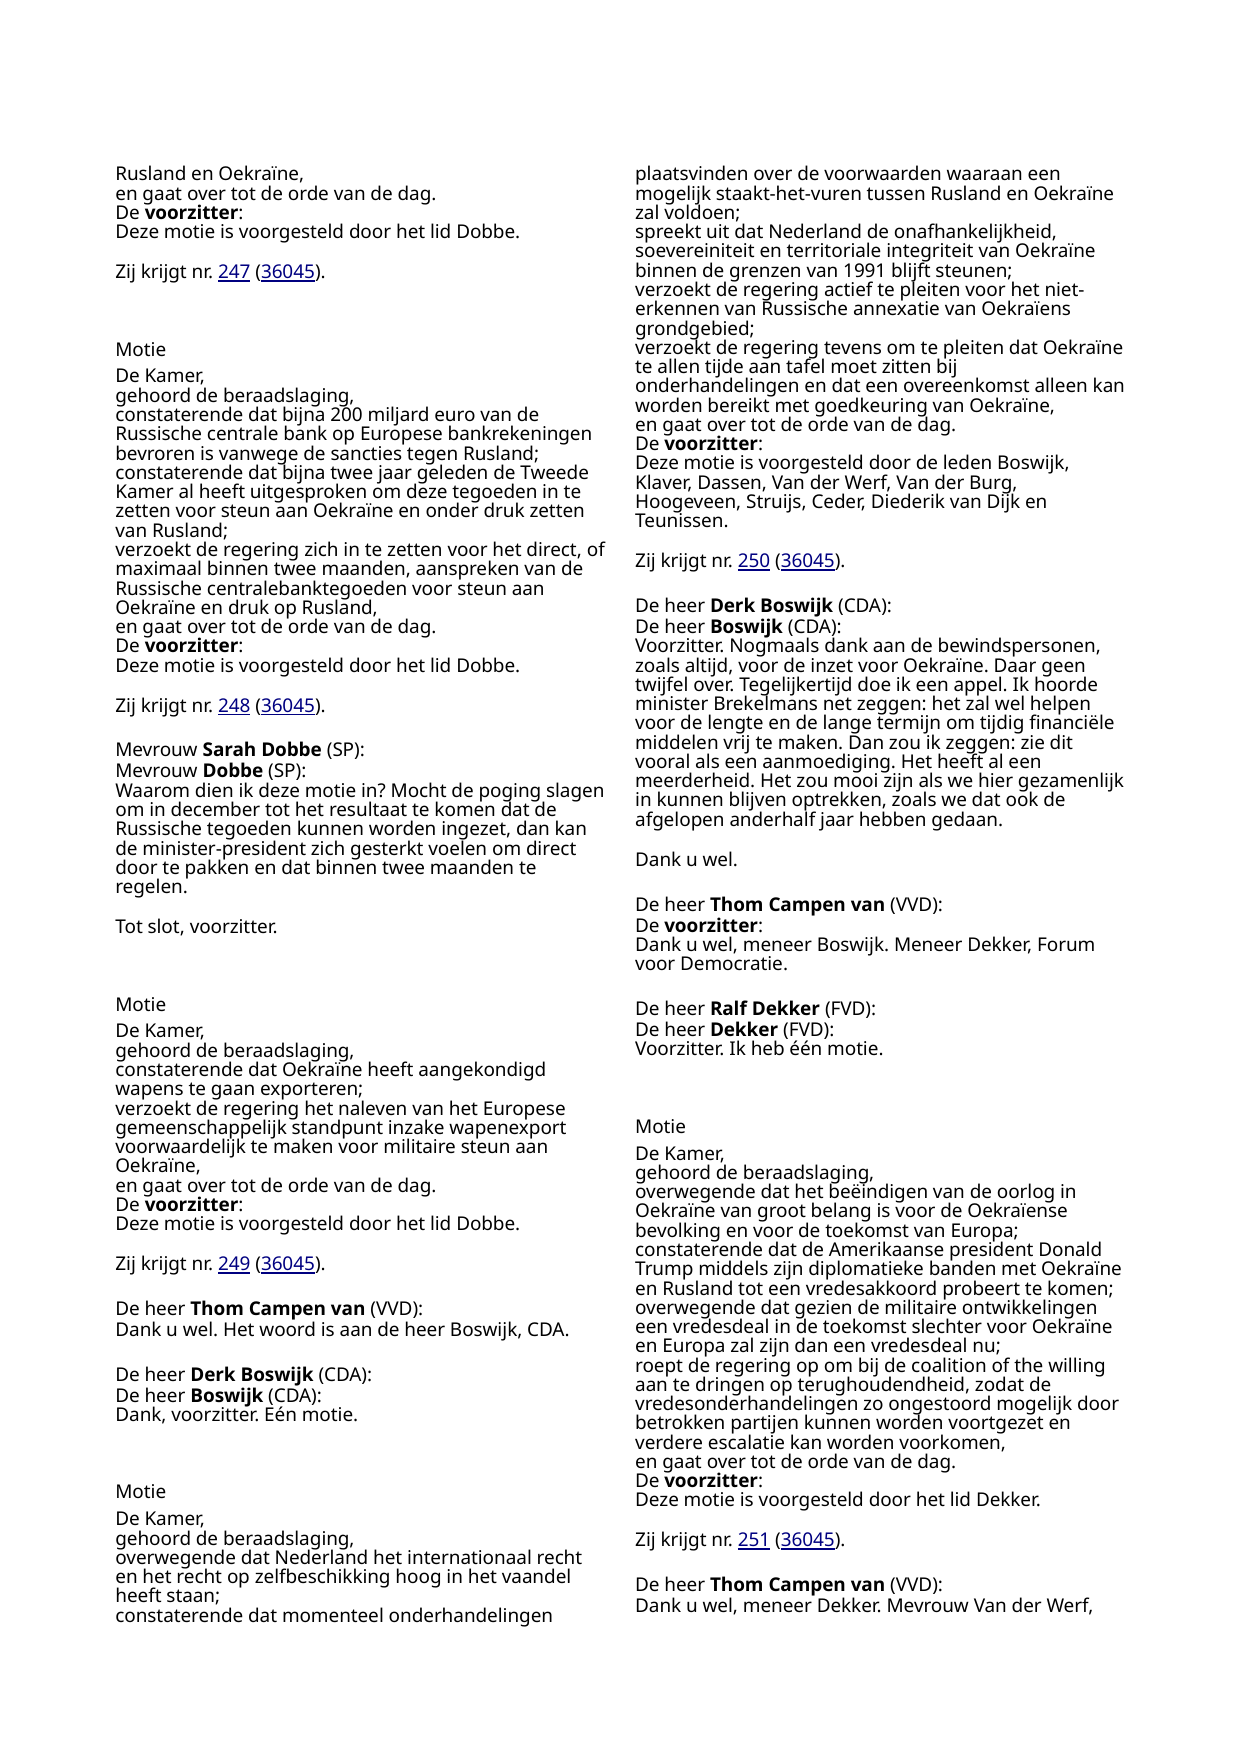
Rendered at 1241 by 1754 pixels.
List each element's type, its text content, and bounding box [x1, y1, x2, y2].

text verzoekt de regering het naleven van het Europese gemeenschappelijk standpunt inzake wapenexport voorwaardelijk te maken voor militaire steun aan Oekraïne, [115, 1099, 605, 1177]
text De voorzitter: [115, 1196, 605, 1215]
text gehoord de beraadslaging, [115, 387, 605, 406]
text De heer Thom Campen van (VVD): [635, 891, 1125, 917]
text constaterende dat de Amerikaanse president Donald Trump middels zijn diplomatieke banden met Oekraïne en Rusland tot een vredesakkoord probeert te komen; [635, 1241, 1125, 1299]
text De voorzitter: [115, 204, 605, 223]
text verzoekt de regering zich in te zetten voor het direct, of maximaal binnen twee maanden, aanspreken van de Russische centralebanktegoeden voor steun aan Oekraïne en druk op Rusland, [115, 541, 605, 618]
text Dank u wel. Het woord is aan de heer Boswijk, CDA. [115, 1321, 605, 1340]
text De voorzitter: [635, 1472, 1125, 1491]
text Dank u wel, meneer Boswijk. Meneer Dekker, Forum voor Democratie. [635, 936, 1125, 974]
text De heer Thom Campen van (VVD): [115, 1295, 605, 1321]
text constaterende dat bijna 200 miljard euro van de Russische centrale bank op Europese bankrekeningen bevroren is vanwege de sancties tegen Rusland; [115, 406, 605, 464]
text De voorzitter: [635, 917, 1125, 936]
text Zij krijgt nr. 247 (36045). [115, 263, 605, 282]
text Deze motie is voorgesteld door het lid Dobbe. [115, 223, 605, 242]
text Voorzitter. Nogmaals dank aan de bewindspersonen, zoals altijd, voor de inzet voor Oekraïne. Daar geen twijfel over. Tegelijkertijd doe ik een appel. Ik hoorde minister Brekelmans net zeggen: het zal wel helpen voor de lengte en de lange termijn om tijdig financiële middelen vrij te maken. Dan zou ik zeggen: zie dit vooral als een aanmoediging. Het heeft al een meerderheid. Het zou mooi zijn als we hier gezamenlijk in kunnen blijven optrekken, zoals we dat ook de afgelopen anderhalf jaar hebben gedaan. [635, 637, 1125, 830]
text Deze motie is voorgesteld door het lid Dekker. [635, 1491, 1125, 1511]
text De Kamer, [115, 367, 605, 387]
text Mevrouw Dobbe (SP): [115, 762, 605, 782]
text De heer Derk Boswijk (CDA): [115, 1361, 605, 1387]
text Dank u wel. [635, 851, 1125, 870]
text De heer Derk Boswijk (CDA): [635, 592, 1125, 618]
text Voorzitter. Ik heb één motie. [635, 1040, 1125, 1059]
text De heer Ralf Dekker (FVD): [635, 995, 1125, 1021]
text De voorzitter: [115, 637, 605, 657]
text De heer Boswijk (CDA): [115, 1387, 605, 1406]
text Motie [115, 336, 605, 362]
text overwegende dat het beëindigen van de oorlog in Oekraïne van groot belang is voor de Oekraïense bevolking en voor de toekomst van Europa; [635, 1183, 1125, 1241]
text constaterende dat momenteel onderhandelingen [115, 1607, 605, 1626]
text roept de regering op om bij de coalition of the willing aan te dringen op terughoudendheid, zodat de vredesonderhandelingen zo ongestoord mogelijk door betrokken partijen kunnen worden voortgezet en verdere escalatie kan worden voorkomen, [635, 1357, 1125, 1453]
text constaterende dat bijna twee jaar geleden de Tweede Kamer al heeft uitgesproken om deze tegoeden in te zetten voor steun aan Oekraïne en onder druk zetten van Rusland; [115, 464, 605, 541]
text gehoord de beraadslaging, [635, 1164, 1125, 1183]
text verzoekt de regering tevens om te pleiten dat Oekraïne te allen tijde aan tafel moet zitten bij onderhandelingen en dat een overeenkomst alleen kan worden bereikt met goedkeuring van Oekraïne, [635, 339, 1125, 416]
text De Kamer, [115, 1510, 605, 1530]
text Deze motie is voorgesteld door het lid Dobbe. [115, 1215, 605, 1234]
text Zij krijgt nr. 249 (36045). [115, 1255, 605, 1274]
text Dank, voorzitter. Eén motie. [115, 1406, 605, 1425]
text plaatsvinden over de voorwaarden waaraan een mogelijk staakt-het-vuren tussen Rusland en Oekraïne zal voldoen; [635, 165, 1125, 223]
text Tot slot, voorzitter. [115, 918, 605, 937]
text Waarom dien ik deze motie in? Mocht de poging slagen om in december tot het resultaat te komen dat de Russische tegoeden kunnen worden ingezet, dan kan de minister-president zich gesterkt voelen om direct door te pakken en dat binnen twee maanden te regelen. [115, 782, 605, 897]
text en gaat over tot de orde van de dag. [115, 618, 605, 637]
text verzoekt de regering actief te pleiten voor het niet-erkennen van Russische annexatie van Oekraïens grondgebied; [635, 281, 1125, 339]
text gehoord de beraadslaging, [115, 1530, 605, 1549]
text en gaat over tot de orde van de dag. [635, 416, 1125, 435]
text De heer Boswijk (CDA): [635, 618, 1125, 637]
text en gaat over tot de orde van de dag. [115, 1177, 605, 1196]
text Deze motie is voorgesteld door het lid Dobbe. [115, 657, 605, 676]
text Zij krijgt nr. 248 (36045). [115, 697, 605, 716]
text Zij krijgt nr. 251 (36045). [635, 1531, 1125, 1551]
text Zij krijgt nr. 250 (36045). [635, 552, 1125, 571]
text spreekt uit dat Nederland de onafhankelijkheid, soevereiniteit en territoriale integriteit van Oekraïne binnen de grenzen van 1991 blijft steunen; [635, 223, 1125, 281]
text Dank u wel, meneer Dekker. Mevrouw Van der Werf, [635, 1597, 1125, 1617]
text en gaat over tot de orde van de dag. [115, 184, 605, 204]
text constaterende dat Oekraïne heeft aangekondigd wapens te gaan exporteren; [115, 1061, 605, 1099]
text Mevrouw Sarah Dobbe (SP): [115, 737, 605, 762]
text Motie [115, 1479, 605, 1504]
text Rusland en Oekraïne, [115, 165, 605, 184]
text gehoord de beraadslaging, [115, 1042, 605, 1061]
text overwegende dat Nederland het internationaal recht en het recht op zelfbeschikking hoog in het vaandel heeft staan; [115, 1549, 605, 1607]
text Motie [115, 991, 605, 1016]
text en gaat over tot de orde van de dag. [635, 1453, 1125, 1472]
text Motie [635, 1113, 1125, 1139]
text Deze motie is voorgesteld door de leden Boswijk, Klaver, Dassen, Van der Werf, Van der Burg, Hoogeveen, Struijs, Ceder, Diederik van Dijk en Teunissen. [635, 454, 1125, 531]
text De heer Dekker (FVD): [635, 1021, 1125, 1040]
text De heer Thom Campen van (VVD): [635, 1572, 1125, 1597]
text overwegende dat gezien de militaire ontwikkelingen een vredesdeal in de toekomst slechter voor Oekraïne en Europa zal zijn dan een vredesdeal nu; [635, 1299, 1125, 1357]
text De Kamer, [115, 1022, 605, 1042]
text De voorzitter: [635, 435, 1125, 454]
text De Kamer, [635, 1144, 1125, 1164]
